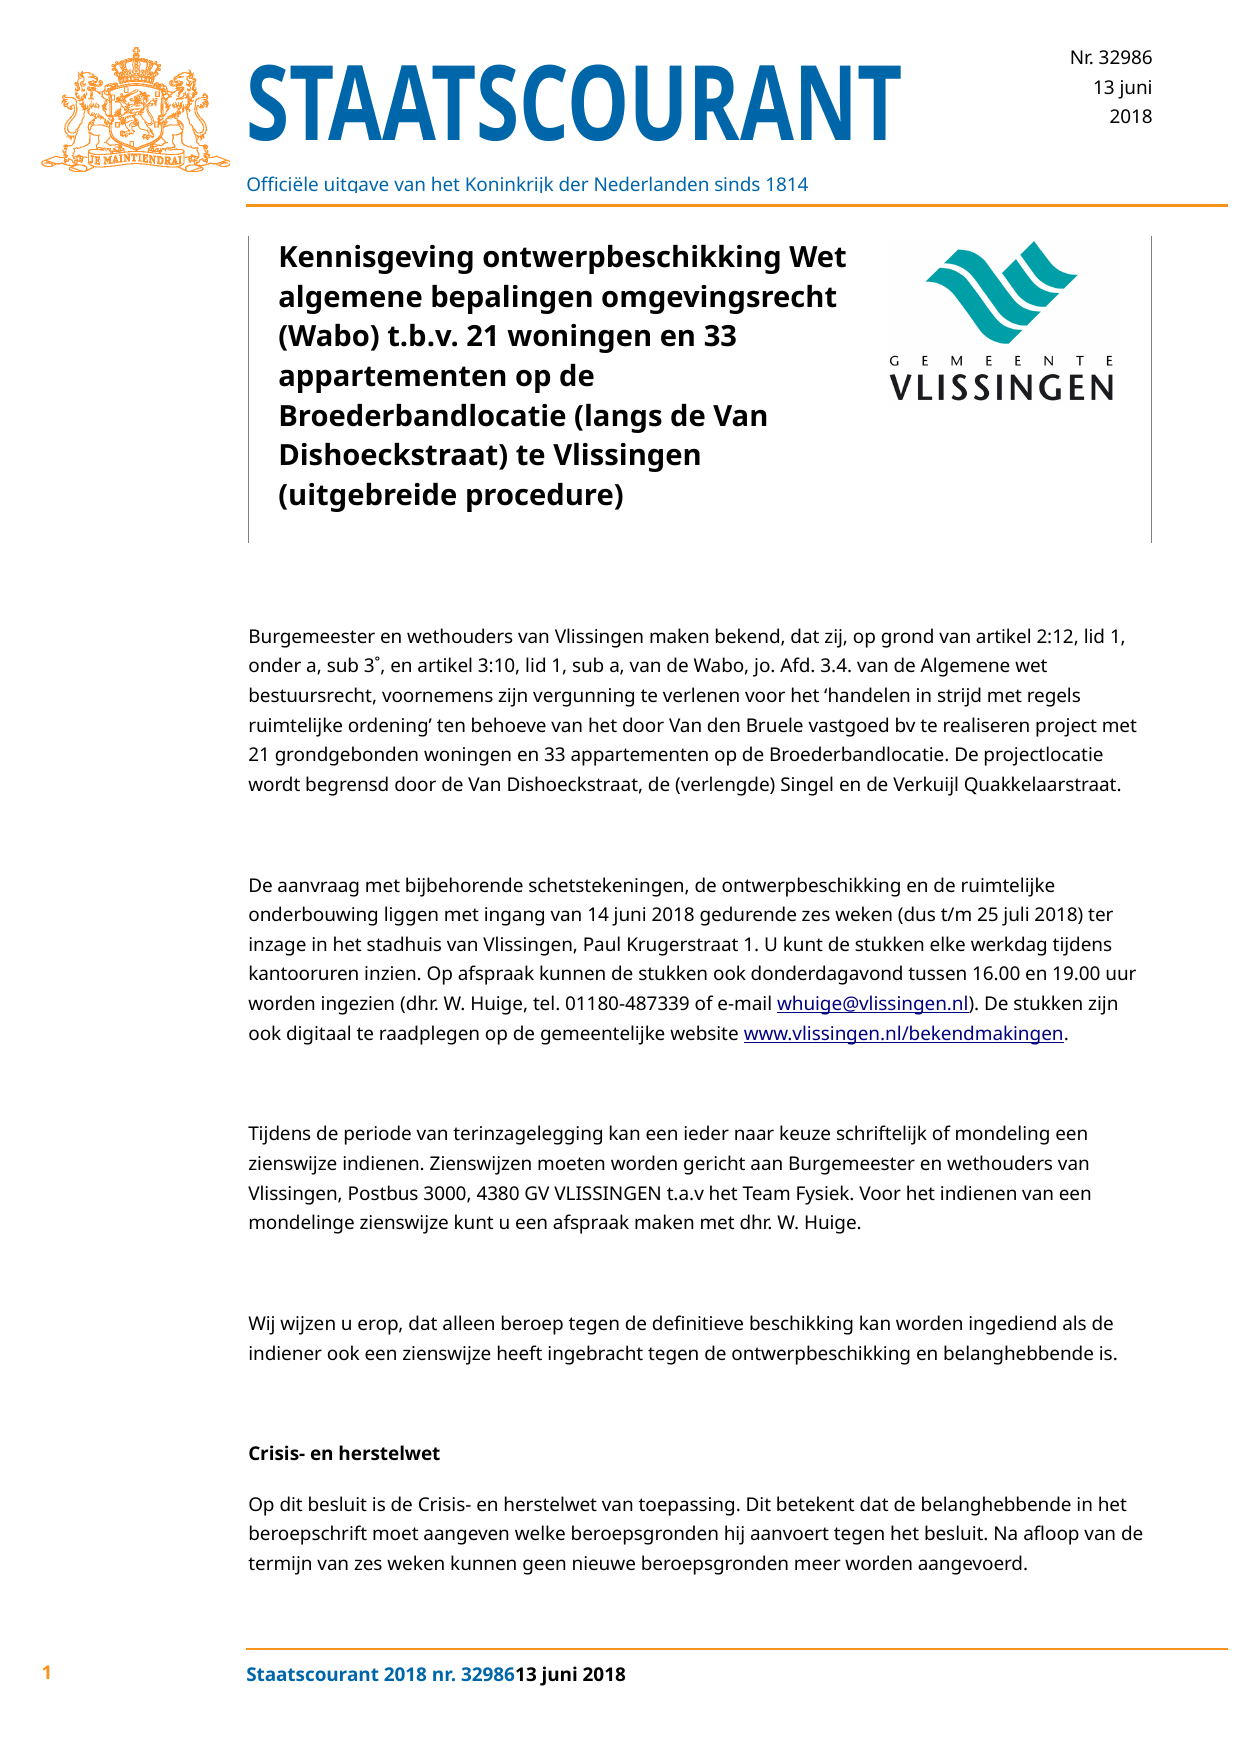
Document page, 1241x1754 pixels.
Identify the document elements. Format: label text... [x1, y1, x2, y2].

table_header Kennisgeving ontwerpbeschikking Wet algemene bepalingen omgevingsrecht (Wabo) t.b.v. 21 woningen en 33 appartementen op de Broederbandlocatie (langs de Van Dishoeckstraat) te Vlissingen (uitgebreide procedure) [249, 236, 850, 543]
table_header [850, 236, 1151, 543]
picture [41, 47, 231, 172]
text Wij wijzen u erop, dat alleen beroep tegen de definitieve beschikking kan worden ingediend als de indiener ook een zienswijze heeft ingebracht tegen de ontwerpbeschikking en belanghebbende is. [248, 1310, 1152, 1366]
text Burgemeester en wethouders van Vlissingen maken bekend, dat zij, op grond van artikel 2:12, lid 1, onder a, sub 3˚, en artikel 3:10, lid 1, sub a, van de Wabo, jo. Afd. 3.4. van de Algemene wet bestuursrecht, voornemens zijn vergunning te verlenen voor het ‘handelen in strijd met regels ruimtelijke ordening’ ten behoeve van het door Van den Bruele vastgoed bv te realiseren project met 21 grondgebonden woningen en 33 appartementen op de Broederbandlocatie. De projectlocatie wordt begrensd door de Van Dishoeckstraat, de (verlengde) Singel en de Verkuijl Quakkelaarstraat. [248, 623, 1152, 797]
text Op dit besluit is de Crisis- en herstelwet van toepassing. Dit betekent dat de belanghebbende in het beroepschrift moet aangeven welke beroepsgronden hij aanvoert tegen het besluit. Na afloop van de termijn van zes weken kunnen geen nieuwe beroepsgronden meer worden aangevoerd. [248, 1491, 1152, 1576]
picture [882, 236, 1119, 406]
text Tijdens de periode van terinzagelegging kan een ieder naar keuze schriftelijk of mondeling een zienswijze indienen. Zienswijzen moeten worden gericht aan Burgemeester en wethouders van Vlissingen, Postbus 3000, 4380 GV VLISSINGEN t.a.v het Team Fysiek. Voor het indienen van een mondelinge zienswijze kunt u een afspraak maken met dhr. W. Huige. [248, 1121, 1152, 1235]
text Crisis- en herstelwet [248, 1441, 1152, 1466]
text De aanvraag met bijbehorende schetstekeningen, de ontwerpbeschikking en de ruimtelijke onderbouwing liggen met ingang van 14 juni 2018 gedurende zes weken (dus t/m 25 juli 2018) ter inzage in het stadhuis van Vlissingen, Paul Krugerstraat 1. U kunt de stukken elke werkdag tijdens kantooruren inzien. Op afspraak kunnen de stukken ook donderdagavond tussen 16.00 en 19.00 uur worden ingezien (dhr. W. Huige, tel. 01180-487339 of e-mail whuige@vlissingen.nl). De stukken zijn ook digitaal te raadplegen op de gemeentelijke website www.vlissingen.nl/bekendmakingen. [248, 872, 1152, 1046]
